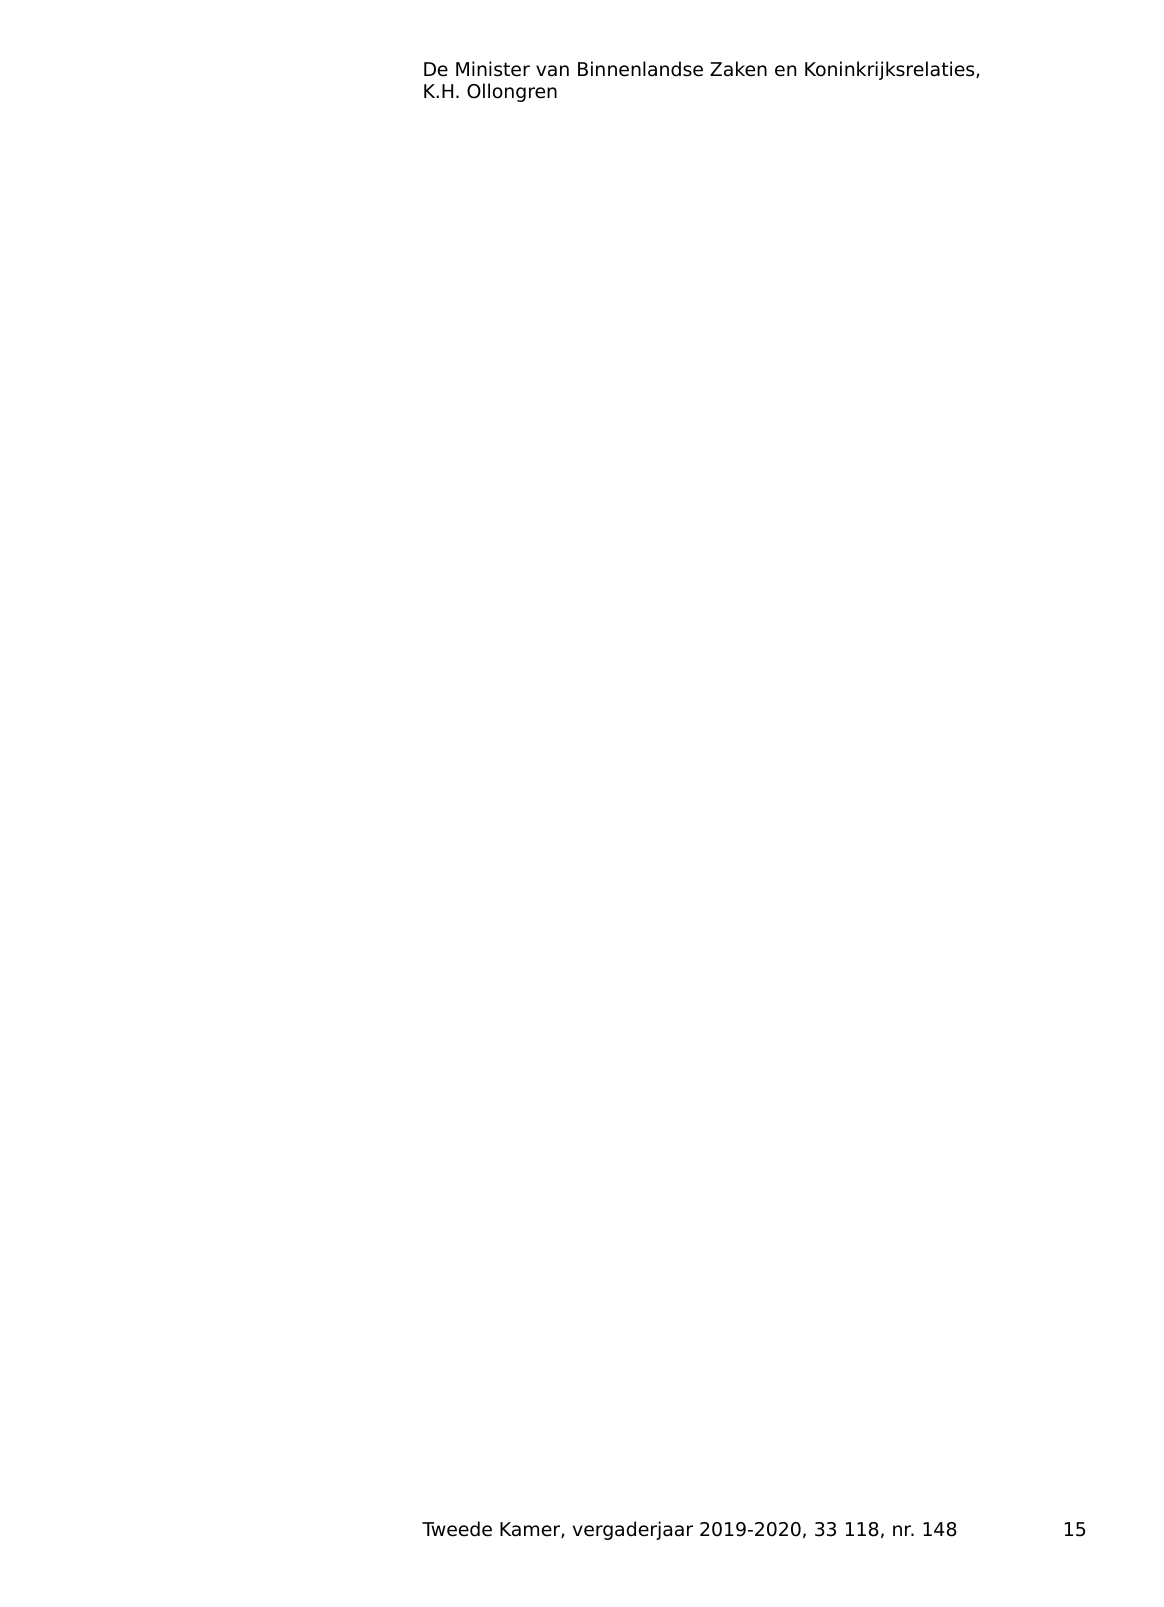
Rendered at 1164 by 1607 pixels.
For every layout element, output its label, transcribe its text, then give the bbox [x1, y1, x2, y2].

text De Minister van Binnenlandse Zaken en Koninkrijksrelaties, K.H. Ollongren [422, 59, 1087, 103]
